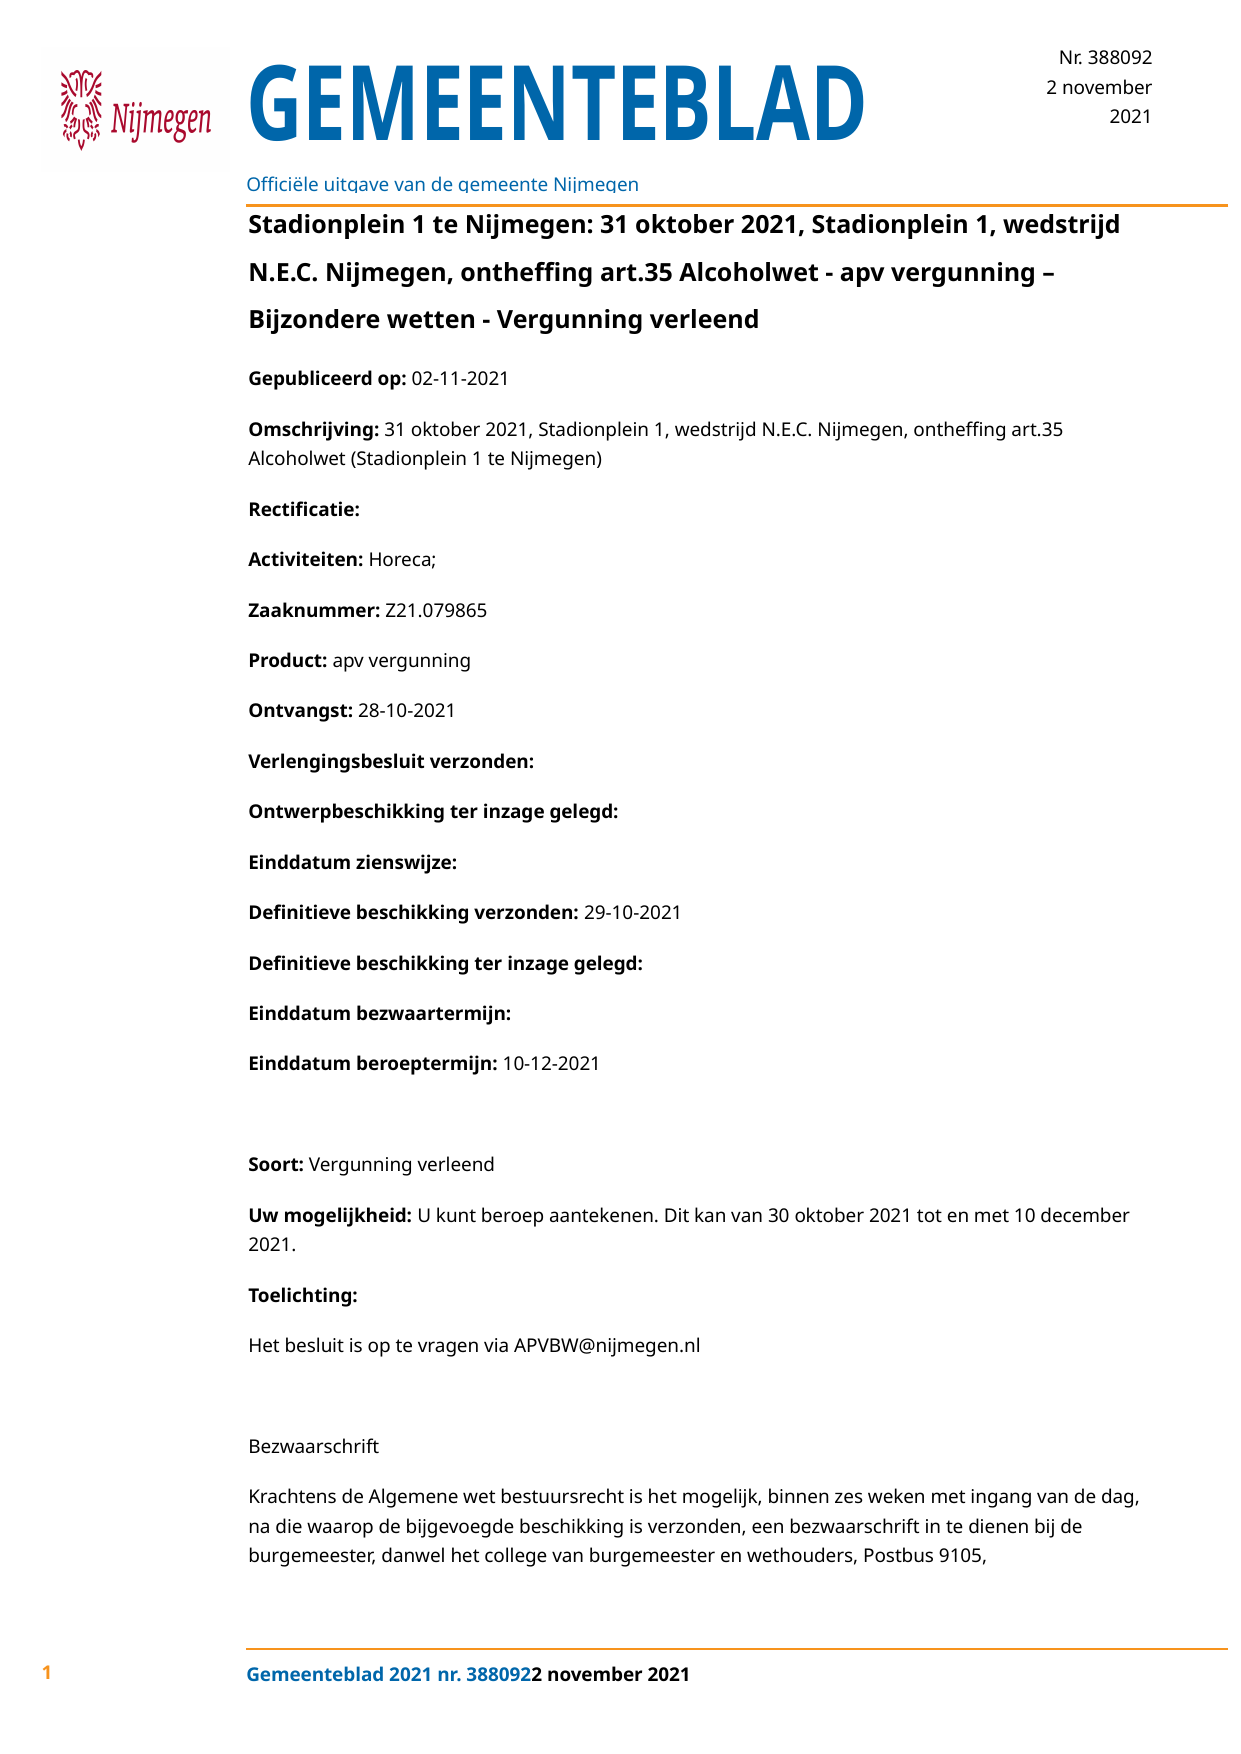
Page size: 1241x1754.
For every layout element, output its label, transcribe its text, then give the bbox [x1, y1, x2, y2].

picture [41, 47, 231, 172]
text Activiteiten: Horeca; [248, 546, 1152, 572]
text Zaaknummer: Z21.079865 [248, 597, 1152, 622]
text Einddatum bezwaartermijn: [248, 1000, 1152, 1026]
text Gepubliceerd op: 02-11-2021 [248, 366, 1152, 391]
text Verlengingsbesluit verzonden: [248, 748, 1152, 774]
text Definitieve beschikking verzonden: 29-10-2021 [248, 899, 1152, 925]
text Einddatum zienswijze: [248, 849, 1152, 874]
text Stadionplein 1 te Nijmegen: 31 oktober 2021, Stadionplein 1, wedstrijd N.E.C. Nijmegen, ontheffing art.35 Alcoholwet - apv vergunning – Bijzondere wetten - Vergunning verleend [248, 207, 1152, 336]
text Product: apv vergunning [248, 647, 1152, 673]
text Definitieve beschikking ter inzage gelegd: [248, 950, 1152, 975]
text Het besluit is op te vragen via APVBW@nijmegen.nl [248, 1332, 1152, 1358]
text Ontvangst: 28-10-2021 [248, 698, 1152, 723]
text Omschrijving: 31 oktober 2021, Stadionplein 1, wedstrijd N.E.C. Nijmegen, ontheffing art.35 Alcoholwet (Stadionplein 1 te Nijmegen) [248, 416, 1152, 471]
text Krachtens de Algemene wet bestuursrecht is het mogelijk, binnen zes weken met ingang van de dag, na die waarop de bijgevoegde beschikking is verzonden, een bezwaarschrift in te dienen bij de burgemeester, danwel het college van burgemeester en wethouders, Postbus 9105, [248, 1483, 1152, 1568]
text Soort: Vergunning verleend [248, 1151, 1152, 1177]
text Bezwaarschrift [248, 1433, 1152, 1459]
text Einddatum beroeptermijn: 10-12-2021 [248, 1051, 1152, 1076]
text Rectificatie: [248, 496, 1152, 522]
text Toelichting: [248, 1282, 1152, 1307]
text Ontwerpbeschikking ter inzage gelegd: [248, 798, 1152, 824]
text Uw mogelijkheid: U kunt beroep aantekenen. Dit kan van 30 oktober 2021 tot en met 10 december 2021. [248, 1202, 1152, 1257]
